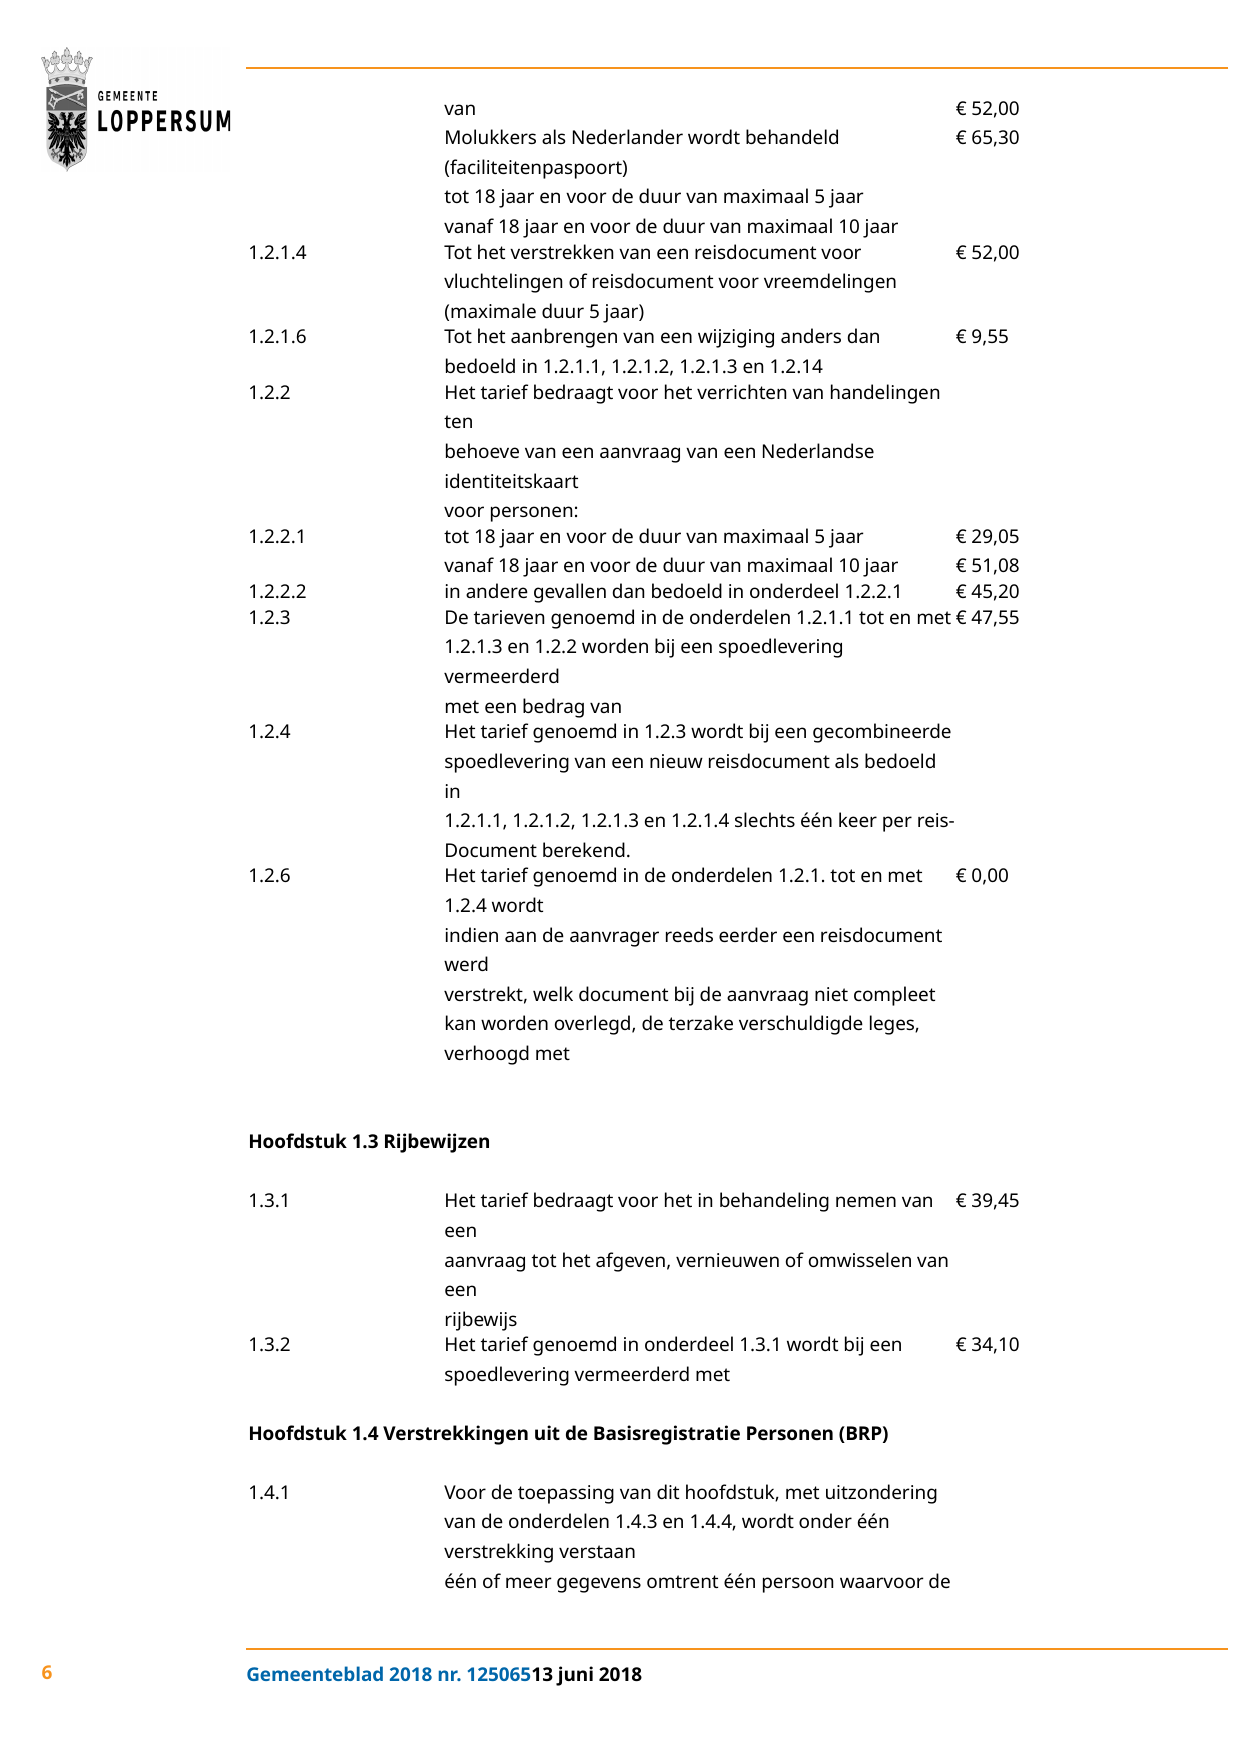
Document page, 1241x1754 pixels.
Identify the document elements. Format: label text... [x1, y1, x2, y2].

table_cell € 52,00 [956, 239, 1152, 324]
table_cell Het tarief genoemd in onderdeel 1.3.1 wordt bij een spoedlevering vermeerderd met [444, 1332, 956, 1387]
table_cell 1.2.1.6 [248, 324, 444, 379]
table_cell Het tarief genoemd in de onderdelen 1.2.1. tot en met 1.2.4 wordt indien aan de aanvrager reeds eerder een reisdocument werd verstrekt, welk document bij de aanvraag niet compleet kan worden overlegd, de terzake verschuldigde leges, verhoogd met [444, 863, 956, 1066]
table_cell € 52,00 € 65,30 [956, 95, 1152, 239]
table_cell € 9,55 [956, 324, 1152, 379]
table_cell van Molukkers als Nederlander wordt behandeld (faciliteitenpaspoort) tot 18 jaar en voor de duur van maximaal 5 jaar vanaf 18 jaar en voor de duur van maximaal 10 jaar [444, 95, 956, 239]
table_cell 1.2.6 [248, 863, 444, 1066]
table_cell 1.2.1.4 [248, 239, 444, 324]
table_header 1.4.1 [248, 1479, 444, 1593]
text Hoofdstuk 1.3 Rijbewijzen [248, 1128, 1152, 1154]
table_cell Het tarief genoemd in 1.2.3 wordt bij een gecombineerde spoedlevering van een nieuw reisdocument als bedoeld in 1.2.1.1, 1.2.1.2, 1.2.1.3 en 1.2.1.4 slechts één keer per reis- Document berekend. [444, 719, 956, 863]
table_cell € 34,10 [956, 1332, 1152, 1387]
table_cell [248, 95, 444, 239]
table_cell tot 18 jaar en voor de duur van maximaal 5 jaar vanaf 18 jaar en voor de duur van maximaal 10 jaar [444, 523, 956, 578]
table_cell 1.2.3 [248, 604, 444, 719]
table_cell € 29,05 € 51,08 [956, 523, 1152, 578]
table_cell 1.2.2.1 [248, 523, 444, 578]
table_cell De tarieven genoemd in de onderdelen 1.2.1.1 tot en met 1.2.1.3 en 1.2.2 worden bij een spoedlevering vermeerderd met een bedrag van [444, 604, 956, 719]
table_cell € 45,20 [956, 579, 1152, 604]
table_cell 1.2.2.2 [248, 579, 444, 604]
table_cell [956, 719, 1152, 863]
table_cell Tot het aanbrengen van een wijziging anders dan bedoeld in 1.2.1.1, 1.2.1.2, 1.2.1.3 en 1.2.14 [444, 324, 956, 379]
text Hoofdstuk 1.4 Verstrekkingen uit de Basisregistratie Personen (BRP) [248, 1420, 1152, 1446]
table_cell € 0,00 [956, 863, 1152, 1066]
table_cell in andere gevallen dan bedoeld in onderdeel 1.2.2.1 [444, 579, 956, 604]
table_header [956, 1479, 1152, 1593]
table_cell [956, 379, 1152, 523]
table_cell 1.2.4 [248, 719, 444, 863]
table_header Het tarief bedraagt voor het in behandeling nemen van een aanvraag tot het afgeven, vernieuwen of omwisselen van een rijbewijs [444, 1188, 956, 1332]
table_cell 1.3.2 [248, 1332, 444, 1387]
table_cell € 47,55 [956, 604, 1152, 719]
table_cell Tot het verstrekken van een reisdocument voor vluchtelingen of reisdocument voor vreemdelingen (maximale duur 5 jaar) [444, 239, 956, 324]
table_header € 39,45 [956, 1188, 1152, 1332]
table_header 1.3.1 [248, 1188, 444, 1332]
table_cell 1.2.2 [248, 379, 444, 523]
table_header Voor de toepassing van dit hoofdstuk, met uitzondering van de onderdelen 1.4.3 en 1.4.4, wordt onder één verstrekking verstaan één of meer gegevens omtrent één persoon waarvoor de [444, 1479, 956, 1593]
picture [41, 47, 231, 172]
table_cell Het tarief bedraagt voor het verrichten van handelingen ten behoeve van een aanvraag van een Nederlandse identiteitskaart voor personen: [444, 379, 956, 523]
